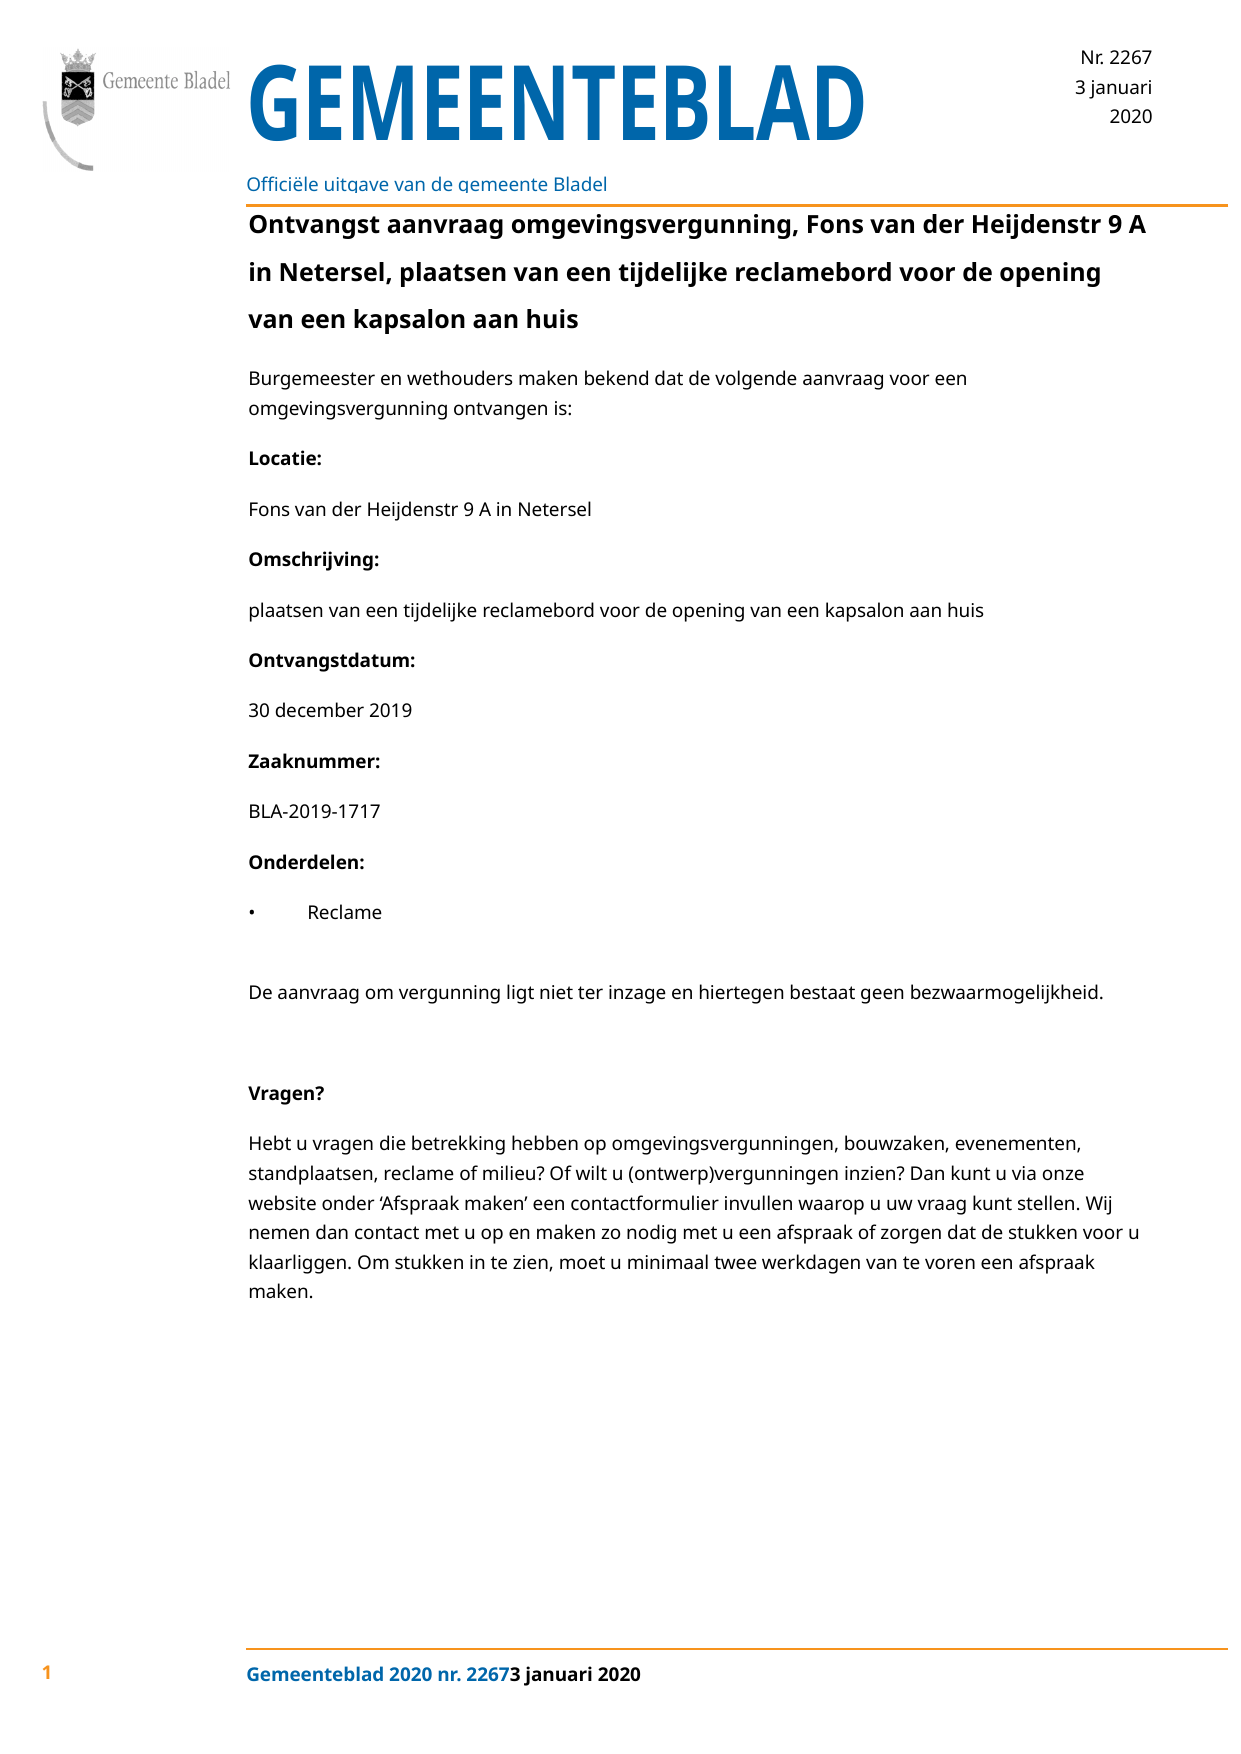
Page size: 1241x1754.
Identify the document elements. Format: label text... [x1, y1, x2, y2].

picture [41, 47, 231, 172]
list Reclame [248, 899, 1152, 925]
text BLA-2019-1717 [248, 798, 1152, 824]
text Omschrijving: [248, 546, 1152, 572]
text De aanvraag om vergunning ligt niet ter inzage en hiertegen bestaat geen bezwaarmogelijkheid. [248, 979, 1152, 1005]
text Zaaknummer: [248, 748, 1152, 774]
text Fons van der Heijdenstr 9 A in Netersel [248, 496, 1152, 522]
text Ontvangstdatum: [248, 647, 1152, 673]
text plaatsen van een tijdelijke reclamebord voor de opening van een kapsalon aan huis [248, 597, 1152, 622]
text Onderdelen: [248, 849, 1152, 874]
text Ontvangst aanvraag omgevingsvergunning, Fons van der Heijdenstr 9 A in Netersel, plaatsen van een tijdelijke reclamebord voor de opening van een kapsalon aan huis [248, 207, 1152, 336]
text 30 december 2019 [248, 698, 1152, 723]
text Burgemeester en wethouders maken bekend dat de volgende aanvraag voor een omgevingsvergunning ontvangen is: [248, 366, 1152, 421]
text Locatie: [248, 446, 1152, 471]
text Hebt u vragen die betrekking hebben op omgevingsvergunningen, bouwzaken, evenementen, standplaatsen, reclame of milieu? Of wilt u (ontwerp)vergunningen inzien? Dan kunt u via onze website onder ‘Afspraak maken’ een contactformulier invullen waarop u uw vraag kunt stellen. Wij nemen dan contact met u op en maken zo nodig met u een afspraak of zorgen dat de stukken voor u klaarliggen. Om stukken in te zien, moet u minimaal twee werkdagen van te voren een afspraak maken. [248, 1131, 1152, 1304]
text Vragen? [248, 1080, 1152, 1106]
